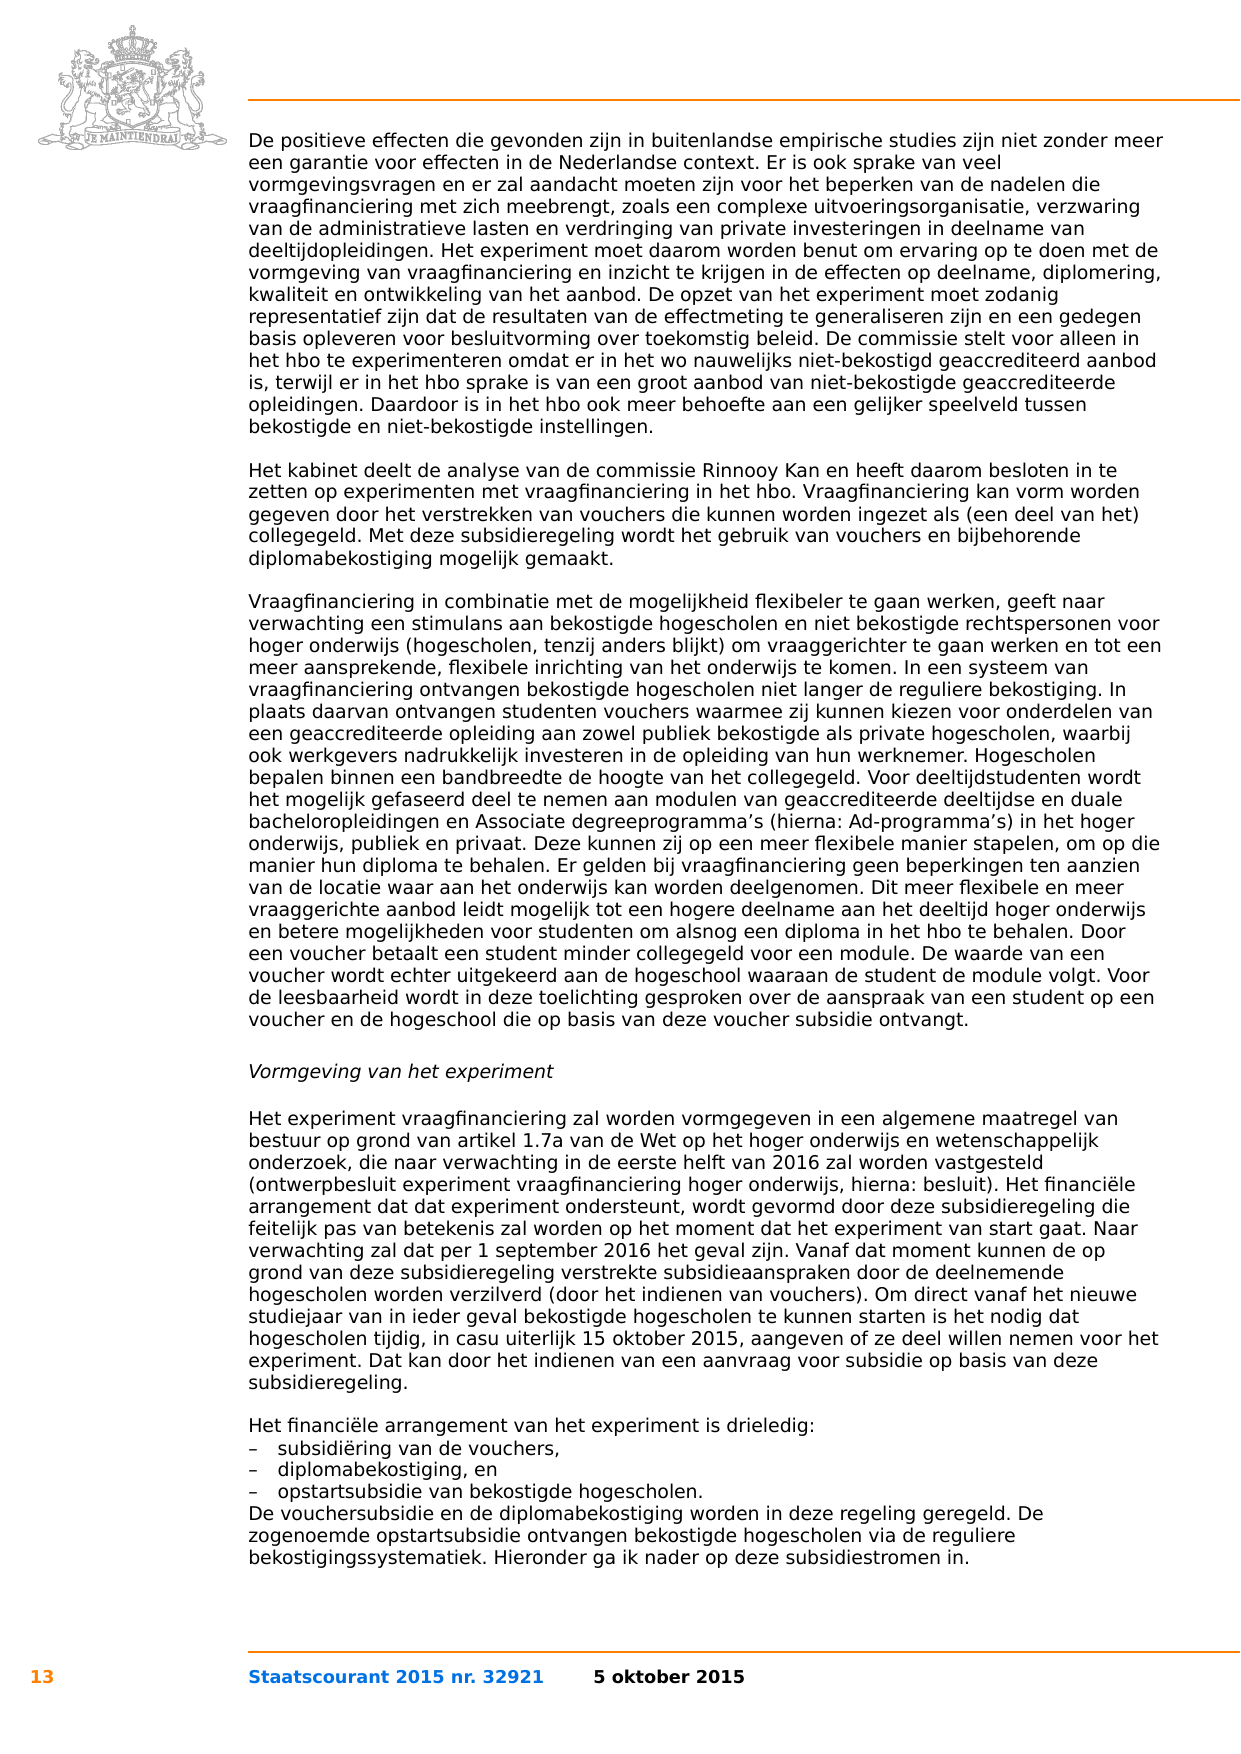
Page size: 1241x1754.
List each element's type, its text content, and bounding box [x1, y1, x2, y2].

text Vraagfinanciering in combinatie met de mogelijkheid flexibeler te gaan werken, geeft naar verwachting een stimulans aan bekostigde hogescholen en niet bekostigde rechtspersonen voor hoger onderwijs (hogescholen, tenzij anders blijkt) om vraaggerichter te gaan werken en tot een meer aansprekende, flexibele inrichting van het onderwijs te komen. In een systeem van vraagfinanciering ontvangen bekostigde hogescholen niet langer de reguliere bekostiging. In plaats daarvan ontvangen studenten vouchers waarmee zij kunnen kiezen voor onderdelen van een geaccrediteerde opleiding aan zowel publiek bekostigde als private hogescholen, waarbij ook werkgevers nadrukkelijk investeren in de opleiding van hun werknemer. Hogescholen bepalen binnen een bandbreedte de hoogte van het collegegeld. Voor deeltijdstudenten wordt het mogelijk gefaseerd deel te nemen aan modulen van geaccrediteerde deeltijdse en duale bacheloropleidingen en Associate degreeprogramma’s (hierna: Ad-programma’s) in het hoger onderwijs, publiek en privaat. Deze kunnen zij op een meer flexibele manier stapelen, om op die manier hun diploma te behalen. Er gelden bij vraagfinanciering geen beperkingen ten aanzien van de locatie waar aan het onderwijs kan worden deelgenomen. Dit meer flexibele en meer vraaggerichte aanbod leidt mogelijk tot een hogere deelname aan het deeltijd hoger onderwijs en betere mogelijkheden voor studenten om alsnog een diploma in het hbo te behalen. Door een voucher betaalt een student minder collegegeld voor een module. De waarde van een voucher wordt echter uitgekeerd aan de hogeschool waaraan de student de module volgt. Voor de leesbaarheid wordt in deze toelichting gesproken over de aanspraak van een student op een voucher en de hogeschool die op basis van deze voucher subsidie ontvangt. [248, 591, 1163, 1031]
text Het financiële arrangement van het experiment is drieledig: [248, 1415, 1163, 1437]
text – subsidiëring van de vouchers, [248, 1437, 1163, 1459]
text Het experiment vraagfinanciering zal worden vormgegeven in een algemene maatregel van bestuur op grond van artikel 1.7a van de Wet op het hoger onderwijs en wetenschappelijk onderzoek, die naar verwachting in de eerste helft van 2016 zal worden vastgesteld (ontwerpbesluit experiment vraagfinanciering hoger onderwijs, hierna: besluit). Het financiële arrangement dat dat experiment ondersteunt, wordt gevormd door deze subsidieregeling die feitelijk pas van betekenis zal worden op het moment dat het experiment van start gaat. Naar verwachting zal dat per 1 september 2016 het geval zijn. Vanaf dat moment kunnen de op grond van deze subsidieregeling verstrekte subsidieaanspraken door de deelnemende hogescholen worden verzilverd (door het indienen van vouchers). Om direct vanaf het nieuwe studiejaar van in ieder geval bekostigde hogescholen te kunnen starten is het nodig dat hogescholen tijdig, in casu uiterlijk 15 oktober 2015, aangeven of ze deel willen nemen voor het experiment. Dat kan door het indienen van een aanvraag voor subsidie op basis van deze subsidieregeling. [248, 1108, 1163, 1393]
subtitle Vormgeving van het experiment [248, 1061, 1163, 1083]
text – diplomabekostiging, en [248, 1459, 1163, 1481]
text De positieve effecten die gevonden zijn in buitenlandse empirische studies zijn niet zonder meer een garantie voor effecten in de Nederlandse context. Er is ook sprake van veel vormgevingsvragen en er zal aandacht moeten zijn voor het beperken van de nadelen die vraagfinanciering met zich meebrengt, zoals een complexe uitvoeringsorganisatie, verzwaring van de administratieve lasten en verdringing van private investeringen in deelname van deeltijdopleidingen. Het experiment moet daarom worden benut om ervaring op te doen met de vormgeving van vraagfinanciering en inzicht te krijgen in de effecten op deelname, diplomering, kwaliteit en ontwikkeling van het aanbod. De opzet van het experiment moet zodanig representatief zijn dat de resultaten van de effectmeting te generaliseren zijn en een gedegen basis opleveren voor besluitvorming over toekomstig beleid. De commissie stelt voor alleen in het hbo te experimenteren omdat er in het wo nauwelijks niet-bekostigd geaccrediteerd aanbod is, terwijl er in het hbo sprake is van een groot aanbod van niet-bekostigde geaccrediteerde opleidingen. Daardoor is in het hbo ook meer behoefte aan een gelijker speelveld tussen bekostigde en niet-bekostigde instellingen. [248, 130, 1163, 438]
text – opstartsubsidie van bekostigde hogescholen. [248, 1481, 1163, 1503]
picture [38, 25, 227, 150]
text De vouchersubsidie en de diplomabekostiging worden in deze regeling geregeld. De zogenoemde opstartsubsidie ontvangen bekostigde hogescholen via de reguliere bekostigingssystematiek. Hieronder ga ik nader op deze subsidiestromen in. [248, 1503, 1163, 1569]
text Het kabinet deelt de analyse van de commissie Rinnooy Kan en heeft daarom besloten in te zetten op experimenten met vraagfinanciering in het hbo. Vraagfinanciering kan vorm worden gegeven door het verstrekken van vouchers die kunnen worden ingezet als (een deel van het) collegegeld. Met deze subsidieregeling wordt het gebruik van vouchers en bijbehorende diplomabekostiging mogelijk gemaakt. [248, 459, 1163, 569]
